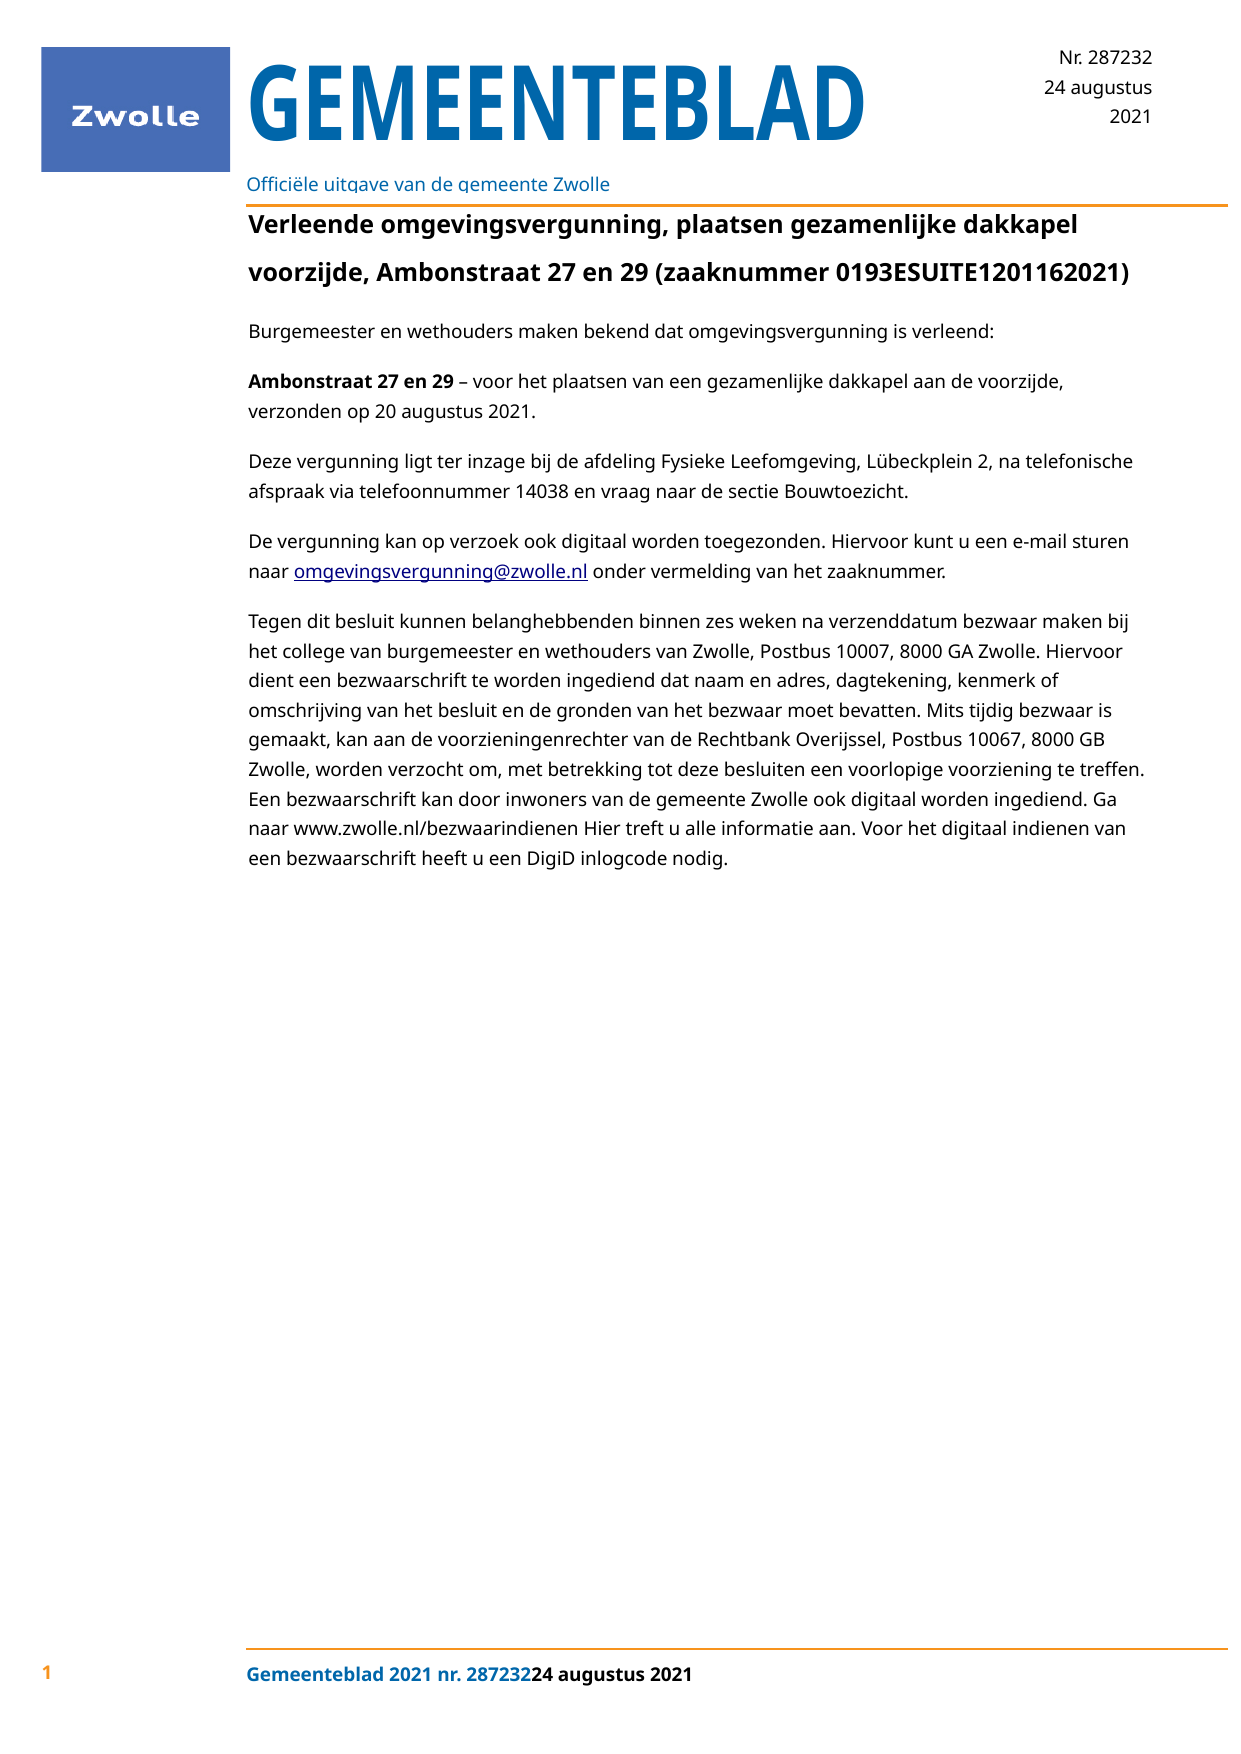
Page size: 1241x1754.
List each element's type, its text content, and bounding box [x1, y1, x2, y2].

text De vergunning kan op verzoek ook digitaal worden toegezonden. Hiervoor kunt u een e-mail sturen naar omgevingsvergunning@zwolle.nl onder vermelding van het zaaknummer. [248, 528, 1152, 584]
text Tegen dit besluit kunnen belanghebbenden binnen zes weken na verzenddatum bezwaar maken bij het college van burgemeester en wethouders van Zwolle, Postbus 10007, 8000 GA Zwolle. Hiervoor dient een bezwaarschrift te worden ingediend dat naam en adres, dagtekening, kenmerk of omschrijving van het besluit en de gronden van het bezwaar moet bevatten. Mits tijdig bezwaar is gemaakt, kan aan de voorzieningenrechter van de Rechtbank Overijssel, Postbus 10067, 8000 GB Zwolle, worden verzocht om, met betrekking tot deze besluiten een voorlopige voorziening te treffen. Een bezwaarschrift kan door inwoners van de gemeente Zwolle ook digitaal worden ingediend. Ga naar www.zwolle.nl/bezwaarindienen Hier treft u alle informatie aan. Voor het digitaal indienen van een bezwaarschrift heeft u een DigiD inlogcode nodig. [248, 608, 1152, 871]
text Ambonstraat 27 en 29 – voor het plaatsen van een gezamenlijke dakkapel aan de voorzijde, verzonden op 20 augustus 2021. [248, 368, 1152, 424]
text Burgemeester en wethouders maken bekend dat omgevingsvergunning is verleend: [248, 318, 1152, 344]
text Verleende omgevingsvergunning, plaatsen gezamenlijke dakkapel voorzijde, Ambonstraat 27 en 29 (zaaknummer 0193ESUITE1201162021) [248, 207, 1152, 288]
text Deze vergunning ligt ter inzage bij de afdeling Fysieke Leefomgeving, Lübeckplein 2, na telefonische afspraak via telefoonnummer 14038 en vraag naar de sectie Bouwtoezicht. [248, 448, 1152, 504]
picture [41, 47, 231, 172]
